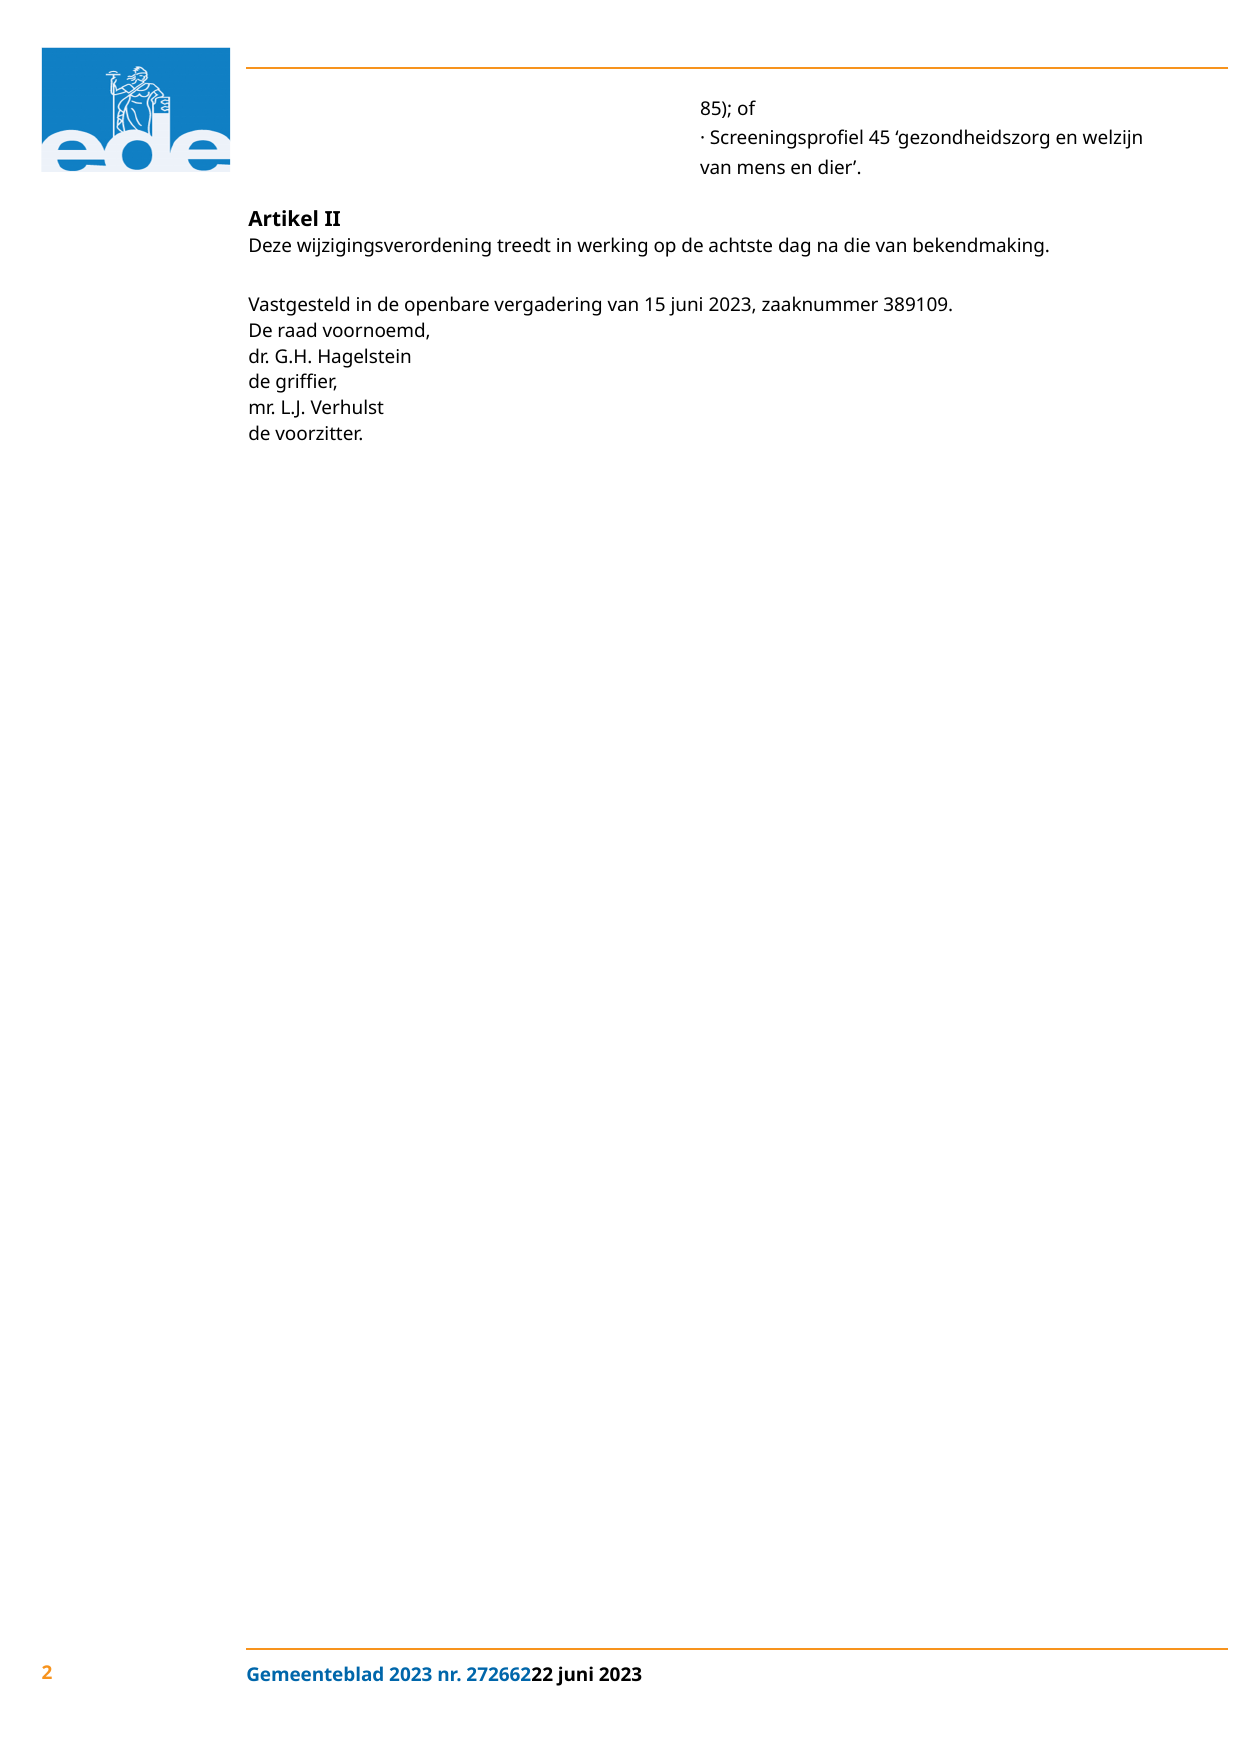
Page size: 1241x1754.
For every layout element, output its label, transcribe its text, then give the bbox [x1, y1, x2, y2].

picture [41, 47, 231, 172]
text Deze wijzigingsverordening treedt in werking op de achtste dag na die van bekendmaking. [248, 232, 1152, 258]
text Vastgesteld in de openbare vergadering van 15 juni 2023, zaaknummer 389109. [248, 291, 1152, 317]
text Artikel II [248, 204, 1152, 232]
table_header 85); of · Screeningsprofiel 45 ‘gezondheidszorg en welzijn van mens en dier’. [700, 95, 1152, 180]
text De raad voornoemd, [248, 317, 1152, 343]
text de voorzitter. [248, 420, 1152, 446]
text de griffier, [248, 368, 1152, 394]
table_header [248, 95, 700, 180]
text mr. L.J. Verhulst [248, 394, 1152, 420]
text dr. G.H. Hagelstein [248, 343, 1152, 368]
